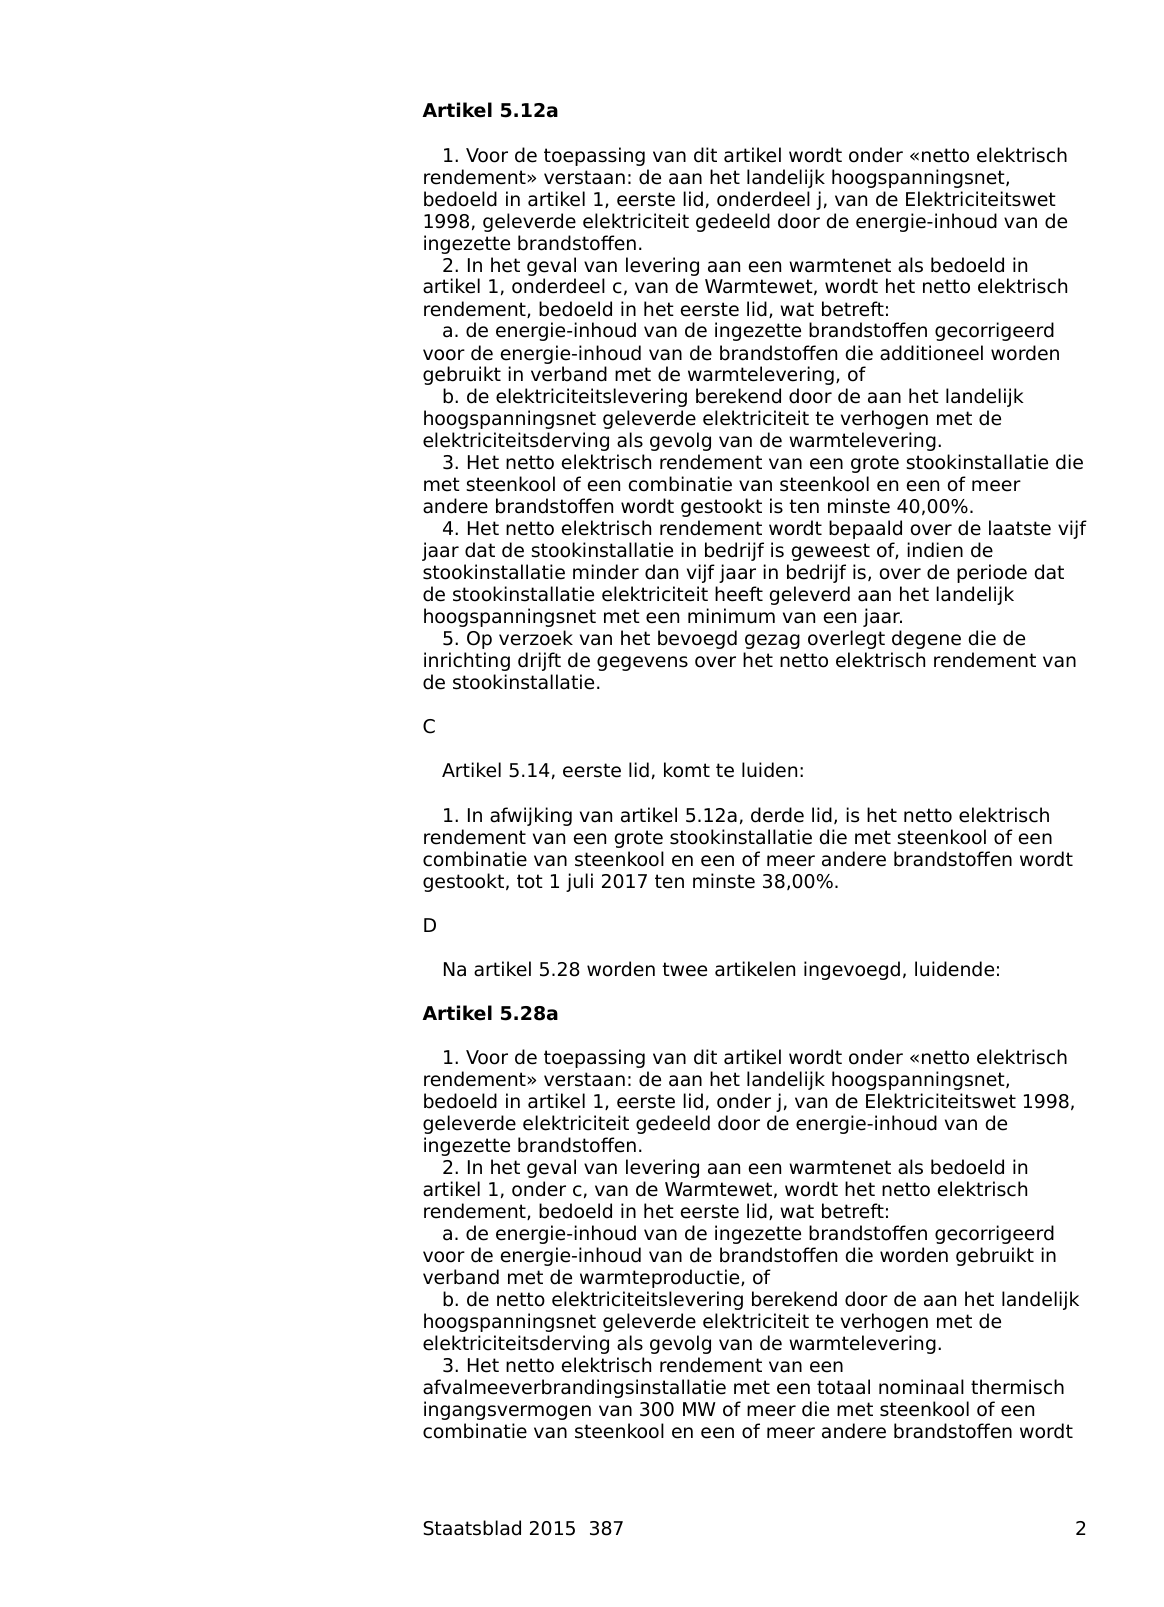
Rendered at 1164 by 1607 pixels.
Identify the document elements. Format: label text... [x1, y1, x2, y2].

text 3. Het netto elektrisch rendement van een grote stookinstallatie die met steenkool of een combinatie van steenkool en een of meer andere brandstoffen wordt gestookt is ten minste 40,00%. [422, 452, 1087, 518]
text Artikel 5.14, eerste lid, komt te luiden: [422, 760, 1087, 782]
subtitle Artikel 5.28a [422, 1003, 1087, 1025]
text C [422, 716, 1087, 738]
text 1. Voor de toepassing van dit artikel wordt onder «netto elektrisch rendement» verstaan: de aan het landelijk hoogspanningsnet, bedoeld in artikel 1, eerste lid, onder j, van de Elektriciteitswet 1998, geleverde elektriciteit gedeeld door de energie-inhoud van de ingezette brandstoffen. [422, 1047, 1087, 1157]
text 1. In afwijking van artikel 5.12a, derde lid, is het netto elektrisch rendement van een grote stookinstallatie die met steenkool of een combinatie van steenkool en een of meer andere brandstoffen wordt gestookt, tot 1 juli 2017 ten minste 38,00%. [422, 804, 1087, 892]
text 3. Het netto elektrisch rendement van een afvalmeeverbrandingsinstallatie met een totaal nominaal thermisch ingangsvermogen van 300 MW of meer die met steenkool of een combinatie van steenkool en een of meer andere brandstoffen wordt [422, 1355, 1087, 1443]
text b. de elektriciteitslevering berekend door de aan het landelijk hoogspanningsnet geleverde elektriciteit te verhogen met de elektriciteitsderving als gevolg van de warmtelevering. [422, 386, 1087, 452]
text 2. In het geval van levering aan een warmtenet als bedoeld in artikel 1, onder c, van de Warmtewet, wordt het netto elektrisch rendement, bedoeld in het eerste lid, wat betreft: [422, 1157, 1087, 1223]
text 5. Op verzoek van het bevoegd gezag overlegt degene die de inrichting drijft de gegevens over het netto elektrisch rendement van de stookinstallatie. [422, 628, 1087, 694]
text b. de netto elektriciteitslevering berekend door de aan het landelijk hoogspanningsnet geleverde elektriciteit te verhogen met de elektriciteitsderving als gevolg van de warmtelevering. [422, 1289, 1087, 1355]
text 1. Voor de toepassing van dit artikel wordt onder «netto elektrisch rendement» verstaan: de aan het landelijk hoogspanningsnet, bedoeld in artikel 1, eerste lid, onderdeel j, van de Elektriciteitswet 1998, geleverde elektriciteit gedeeld door de energie-inhoud van de ingezette brandstoffen. [422, 144, 1087, 254]
subtitle Artikel 5.12a [422, 100, 1087, 122]
text 2. In het geval van levering aan een warmtenet als bedoeld in artikel 1, onderdeel c, van de Warmtewet, wordt het netto elektrisch rendement, bedoeld in het eerste lid, wat betreft: [422, 254, 1087, 320]
text D [422, 915, 1087, 937]
text a. de energie-inhoud van de ingezette brandstoffen gecorrigeerd voor de energie-inhoud van de brandstoffen die additioneel worden gebruikt in verband met de warmtelevering, of [422, 320, 1087, 386]
text a. de energie-inhoud van de ingezette brandstoffen gecorrigeerd voor de energie-inhoud van de brandstoffen die worden gebruikt in verband met de warmteproductie, of [422, 1223, 1087, 1289]
text Na artikel 5.28 worden twee artikelen ingevoegd, luidende: [422, 959, 1087, 981]
text 4. Het netto elektrisch rendement wordt bepaald over de laatste vijf jaar dat de stookinstallatie in bedrijf is geweest of, indien de stookinstallatie minder dan vijf jaar in bedrijf is, over de periode dat de stookinstallatie elektriciteit heeft geleverd aan het landelijk hoogspanningsnet met een minimum van een jaar. [422, 518, 1087, 628]
